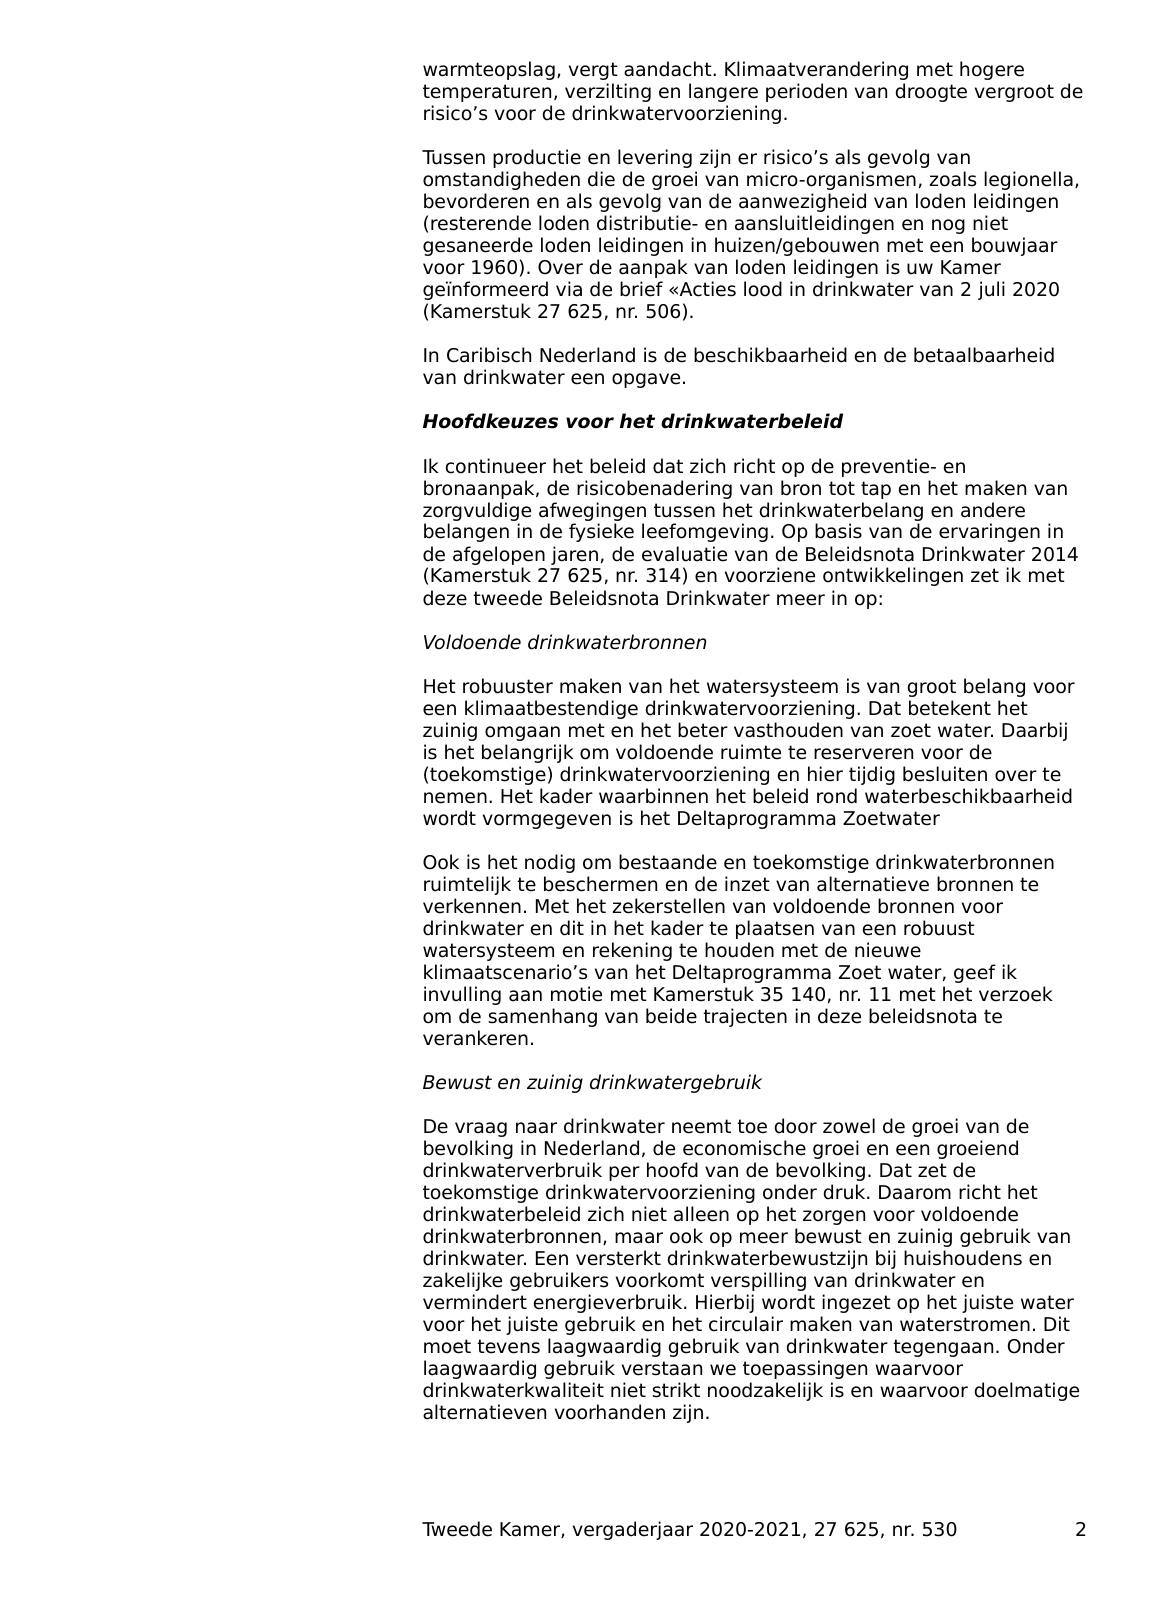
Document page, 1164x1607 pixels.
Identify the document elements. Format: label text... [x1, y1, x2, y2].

subtitle Bewust en zuinig drinkwatergebruik [422, 1072, 1087, 1094]
text Het robuuster maken van het watersysteem is van groot belang voor een klimaatbestendige drinkwatervoorziening. Dat betekent het zuinig omgaan met en het beter vasthouden van zoet water. Daarbij is het belangrijk om voldoende ruimte te reserveren voor de (toekomstige) drinkwatervoorziening en hier tijdig besluiten over te nemen. Het kader waarbinnen het beleid rond waterbeschikbaarheid wordt vormgegeven is het Deltaprogramma Zoetwater [422, 676, 1087, 829]
text In Caribisch Nederland is de beschikbaarheid en de betaalbaarheid van drinkwater een opgave. [422, 345, 1087, 389]
text warmteopslag, vergt aandacht. Klimaatverandering met hogere temperaturen, verzilting en langere perioden van droogte vergroot de risico’s voor de drinkwatervoorziening. [422, 59, 1087, 125]
text Ook is het nodig om bestaande en toekomstige drinkwaterbronnen ruimtelijk te beschermen en de inzet van alternatieve bronnen te verkennen. Met het zekerstellen van voldoende bronnen voor drinkwater en dit in het kader te plaatsen van een robuust watersysteem en rekening te houden met de nieuwe klimaatscenario’s van het Deltaprogramma Zoet water, geef ik invulling aan motie met Kamerstuk 35 140, nr. 11 met het verzoek om de samenhang van beide trajecten in deze beleidsnota te verankeren. [422, 852, 1087, 1049]
text De vraag naar drinkwater neemt toe door zowel de groei van de bevolking in Nederland, de economische groei en een groeiend drinkwaterverbruik per hoofd van de bevolking. Dat zet de toekomstige drinkwatervoorziening onder druk. Daarom richt het drinkwaterbeleid zich niet alleen op het zorgen voor voldoende drinkwaterbronnen, maar ook op meer bewust en zuinig gebruik van drinkwater. Een versterkt drinkwaterbewustzijn bij huishoudens en zakelijke gebruikers voorkomt verspilling van drinkwater en vermindert energieverbruik. Hierbij wordt ingezet op het juiste water voor het juiste gebruik en het circulair maken van waterstromen. Dit moet tevens laagwaardig gebruik van drinkwater tegengaan. Onder laagwaardig gebruik verstaan we toepassingen waarvoor drinkwaterkwaliteit niet strikt noodzakelijk is en waarvoor doelmatige alternatieven voorhanden zijn. [422, 1116, 1087, 1424]
text Tussen productie en levering zijn er risico’s als gevolg van omstandigheden die de groei van micro-organismen, zoals legionella, bevorderen en als gevolg van de aanwezigheid van loden leidingen (resterende loden distributie- en aansluitleidingen en nog niet gesaneerde loden leidingen in huizen/gebouwen met een bouwjaar voor 1960). Over de aanpak van loden leidingen is uw Kamer geïnformeerd via de brief «Acties lood in drinkwater van 2 juli 2020 (Kamerstuk 27 625, nr. 506). [422, 147, 1087, 323]
subtitle Voldoende drinkwaterbronnen [422, 632, 1087, 653]
text Ik continueer het beleid dat zich richt op de preventie- en bronaanpak, de risicobenadering van bron tot tap en het maken van zorgvuldige afwegingen tussen het drinkwaterbelang en andere belangen in de fysieke leefomgeving. Op basis van de ervaringen in de afgelopen jaren, de evaluatie van de Beleidsnota Drinkwater 2014 (Kamerstuk 27 625, nr. 314) en voorziene ontwikkelingen zet ik met deze tweede Beleidsnota Drinkwater meer in op: [422, 456, 1087, 609]
subtitle Hoofdkeuzes voor het drinkwaterbeleid [422, 411, 1087, 433]
